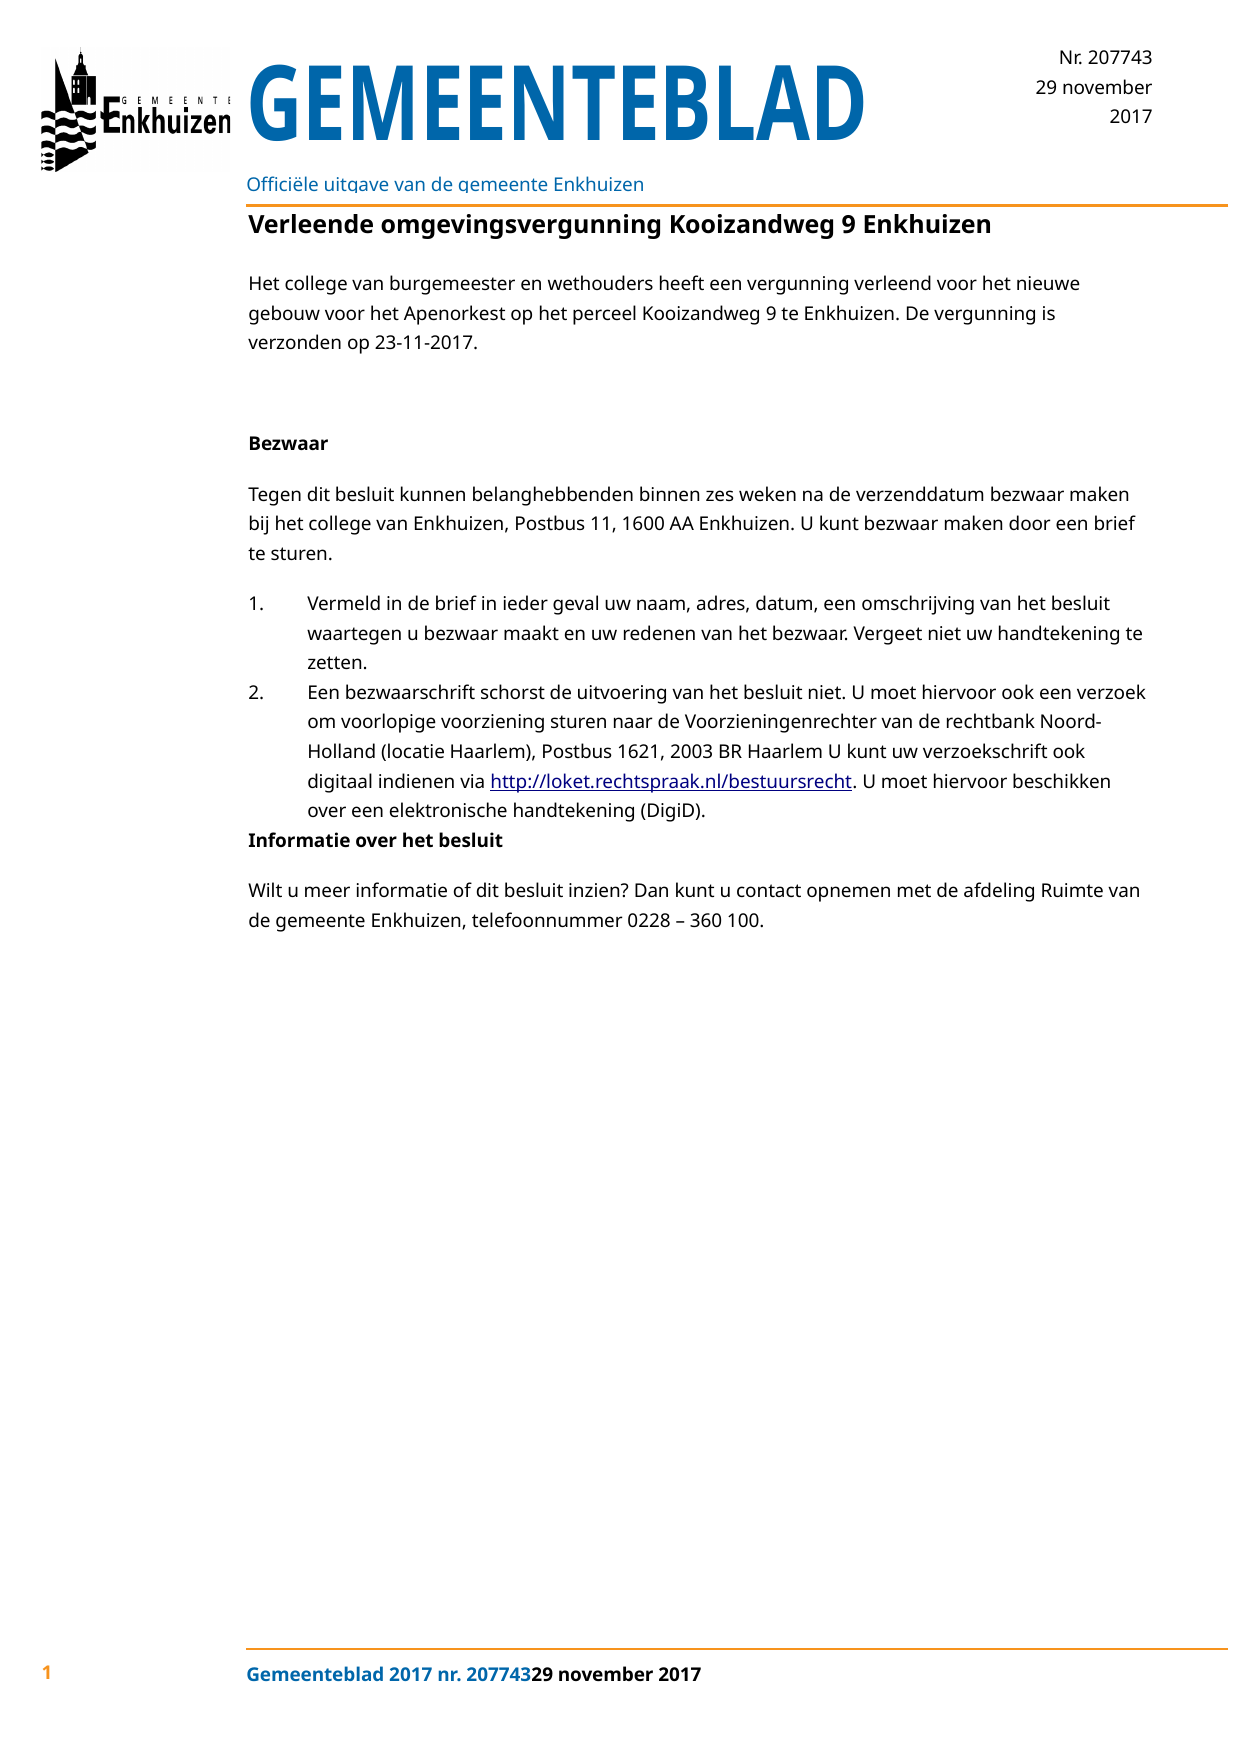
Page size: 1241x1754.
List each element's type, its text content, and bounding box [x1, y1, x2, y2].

text Wilt u meer informatie of dit besluit inzien? Dan kunt u contact opnemen met de afdeling Ruimte van de gemeente Enkhuizen, telefoonnummer 0228 – 360 100. [248, 877, 1152, 933]
text Tegen dit besluit kunnen belanghebbenden binnen zes weken na de verzenddatum bezwaar maken bij het college van Enkhuizen, Postbus 11, 1600 AA Enkhuizen. U kunt bezwaar maken door een brief te sturen. [248, 481, 1152, 566]
text Verleende omgevingsvergunning Kooizandweg 9 Enkhuizen [248, 207, 1152, 241]
text Bezwaar [248, 430, 1152, 456]
text Informatie over het besluit [248, 827, 1152, 853]
picture [41, 47, 231, 172]
list Vermeld in de brief in ieder geval uw naam, adres, datum, een omschrijving van het besluit waartegen u bezwaar maakt en uw redenen van het bezwaar. Vergeet niet uw handtekening te zetten. [248, 590, 1152, 675]
text Het college van burgemeester en wethouders heeft een vergunning verleend voor het nieuwe gebouw voor het Apenorkest op het perceel Kooizandweg 9 te Enkhuizen. De vergunning is verzonden op 23-11-2017. [248, 270, 1152, 355]
list Een bezwaarschrift schorst de uitvoering van het besluit niet. U moet hiervoor ook een verzoek om voorlopige voorziening sturen naar de Voorzieningenrechter van de rechtbank Noord-Holland (locatie Haarlem), Postbus 1621, 2003 BR Haarlem U kunt uw verzoekschrift ook digitaal indienen via http://loket.rechtspraak.nl/bestuursrecht. U moet hiervoor beschikken over een elektronische handtekening (DigiD). [248, 679, 1152, 823]
